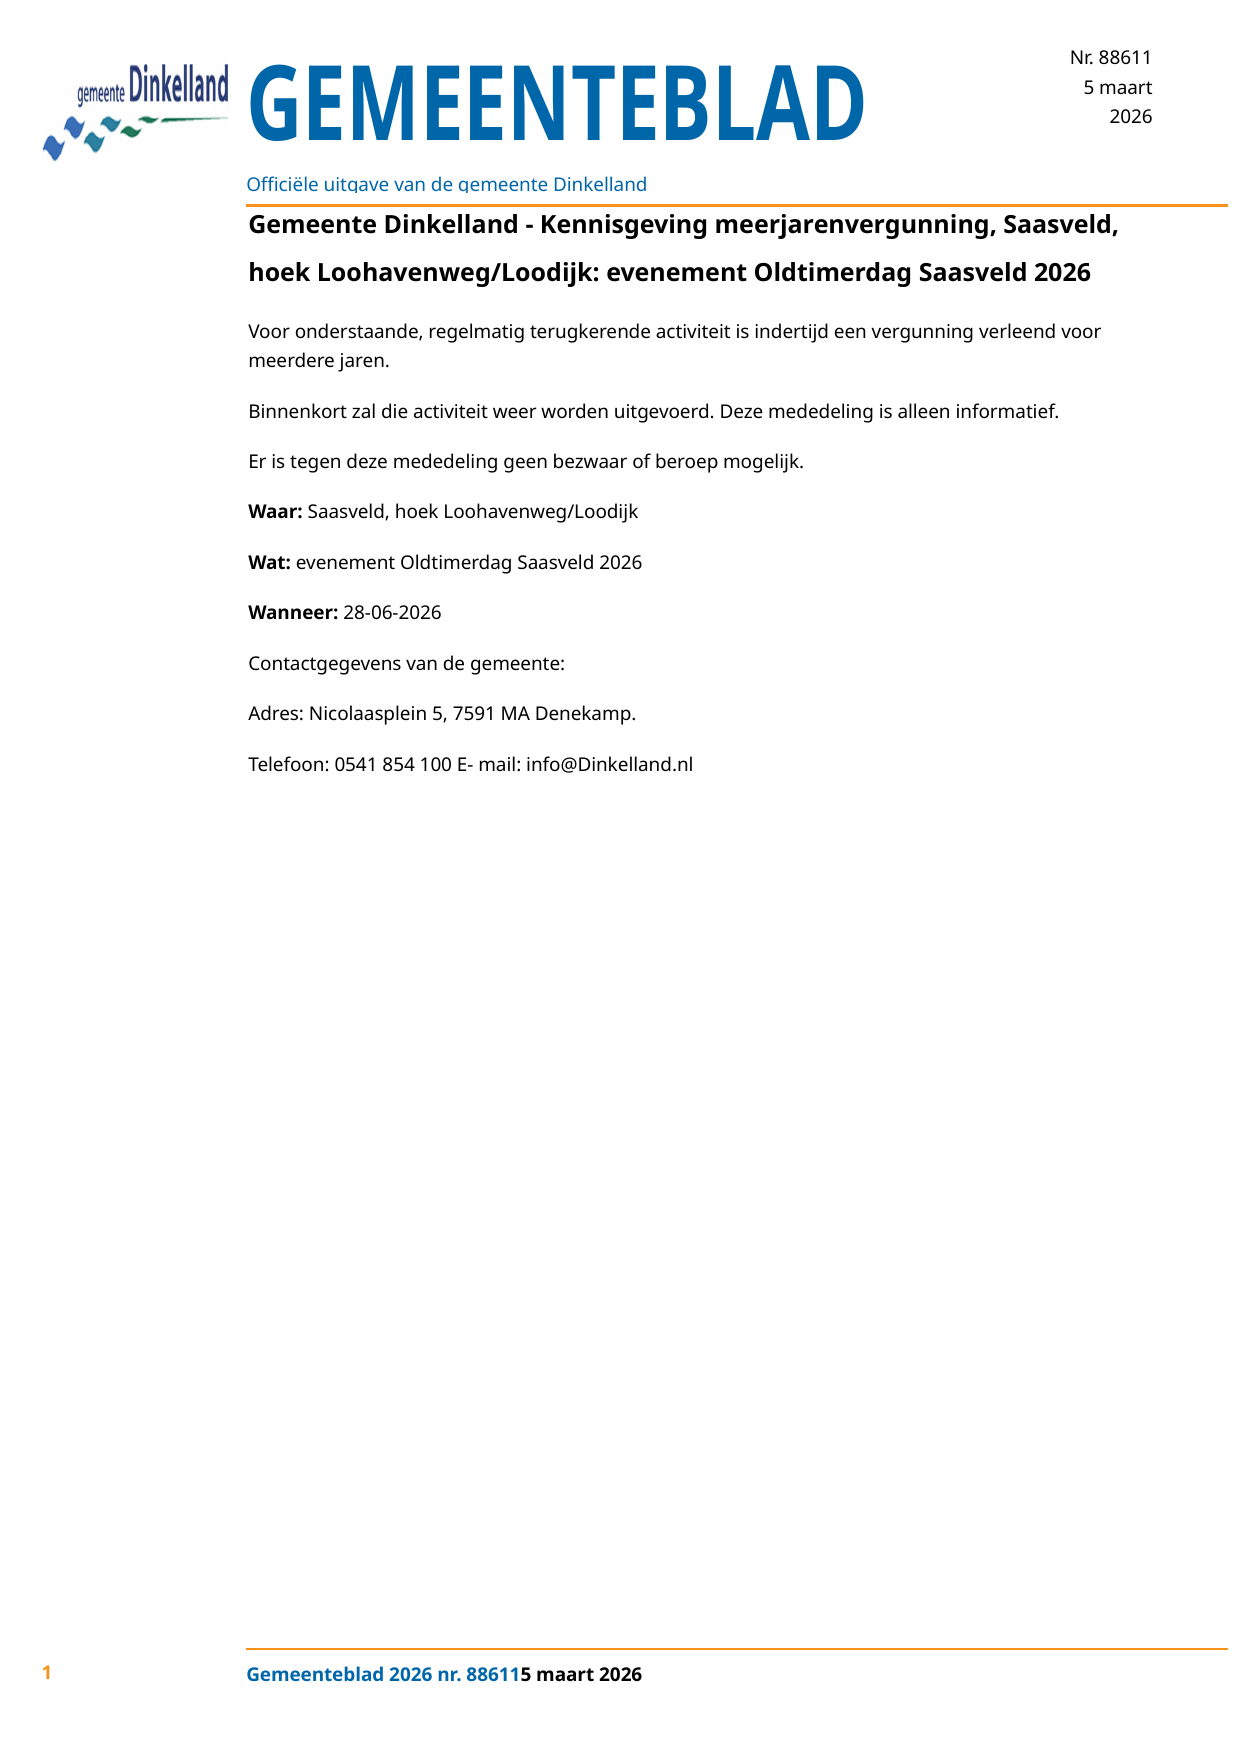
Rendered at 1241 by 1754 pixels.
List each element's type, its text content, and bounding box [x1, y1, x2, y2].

text Binnenkort zal die activiteit weer worden uitgevoerd. Deze mededeling is alleen informatief. [248, 398, 1152, 424]
text Adres: Nicolaasplein 5, 7591 MA Denekamp. [248, 700, 1152, 726]
text Contactgegevens van de gemeente: [248, 650, 1152, 676]
picture [41, 47, 231, 172]
text Gemeente Dinkelland - Kennisgeving meerjarenvergunning, Saasveld, hoek Loohavenweg/Loodijk: evenement Oldtimerdag Saasveld 2026 [248, 207, 1152, 288]
text Waar: Saasveld, hoek Loohavenweg/Loodijk [248, 499, 1152, 524]
text Voor onderstaande, regelmatig terugkerende activiteit is indertijd een vergunning verleend voor meerdere jaren. [248, 318, 1152, 373]
text Er is tegen deze mededeling geen bezwaar of beroep mogelijk. [248, 448, 1152, 474]
text Telefoon: 0541 854 100 E- mail: info@Dinkelland.nl [248, 751, 1152, 777]
text Wanneer: 28-06-2026 [248, 599, 1152, 625]
text Wat: evenement Oldtimerdag Saasveld 2026 [248, 549, 1152, 575]
